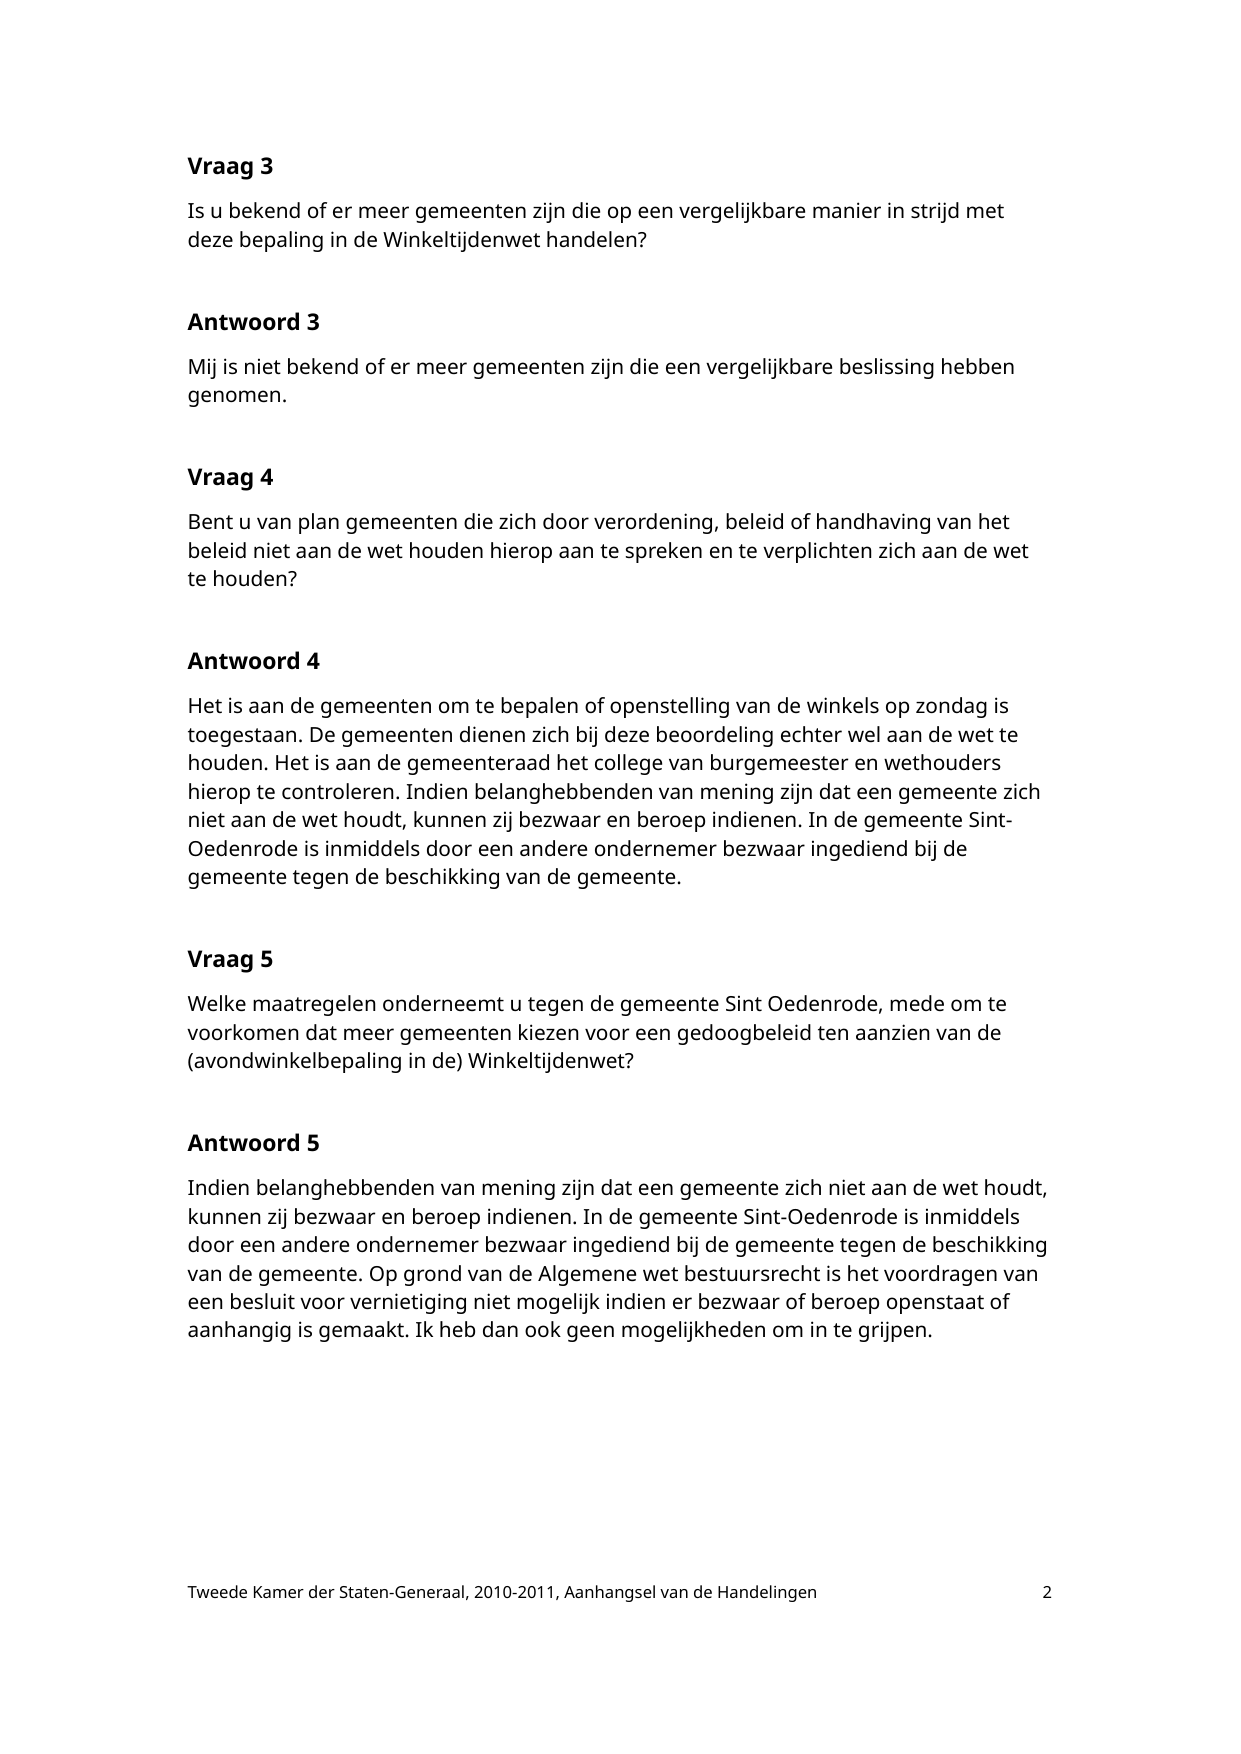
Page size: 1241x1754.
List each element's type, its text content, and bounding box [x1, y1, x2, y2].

subtitle Vraag 3 [187, 150, 1053, 181]
subtitle Antwoord 4 [187, 645, 1053, 677]
text Het is aan de gemeenten om te bepalen of openstelling van de winkels op zondag is toegestaan. De gemeenten dienen zich bij deze beoordeling echter wel aan de wet te houden. Het is aan de gemeenteraad het college van burgemeester en wethouders hierop te controleren. Indien belanghebbenden van mening zijn dat een gemeente zich niet aan de wet houdt, kunnen zij bezwaar en beroep indienen. In de gemeente Sint-Oedenrode is inmiddels door een andere ondernemer bezwaar ingediend bij de gemeente tegen de beschikking van de gemeente. [187, 692, 1053, 891]
subtitle Antwoord 3 [187, 306, 1053, 337]
text Welke maatregelen onderneemt u tegen de gemeente Sint Oedenrode, mede om te voorkomen dat meer gemeenten kiezen voor een gedoogbeleid ten aanzien van de (avondwinkelbepaling in de) Winkeltijdenwet? [187, 989, 1053, 1075]
text Indien belanghebbenden van mening zijn dat een gemeente zich niet aan de wet houdt, kunnen zij bezwaar en beroep indienen. In de gemeente Sint-Oedenrode is inmiddels door een andere ondernemer bezwaar ingediend bij de gemeente tegen de beschikking van de gemeente. Op grond van de Algemene wet bestuursrecht is het voordragen van een besluit voor vernietiging niet mogelijk indien er bezwaar of beroep openstaat of aanhangig is gemaakt. Ik heb dan ook geen mogelijkheden om in te grijpen. [187, 1173, 1053, 1344]
subtitle Vraag 5 [187, 943, 1053, 974]
text Mij is niet bekend of er meer gemeenten zijn die een vergelijkbare beslissing hebben genomen. [187, 352, 1053, 409]
subtitle Vraag 4 [187, 461, 1053, 492]
text Bent u van plan gemeenten die zich door verordening, beleid of handhaving van het beleid niet aan de wet houden hierop aan te spreken en te verplichten zich aan de wet te houden? [187, 507, 1053, 593]
subtitle Antwoord 5 [187, 1127, 1053, 1158]
text Is u bekend of er meer gemeenten zijn die op een vergelijkbare manier in strijd met deze bepaling in de Winkeltijdenwet handelen? [187, 196, 1053, 253]
